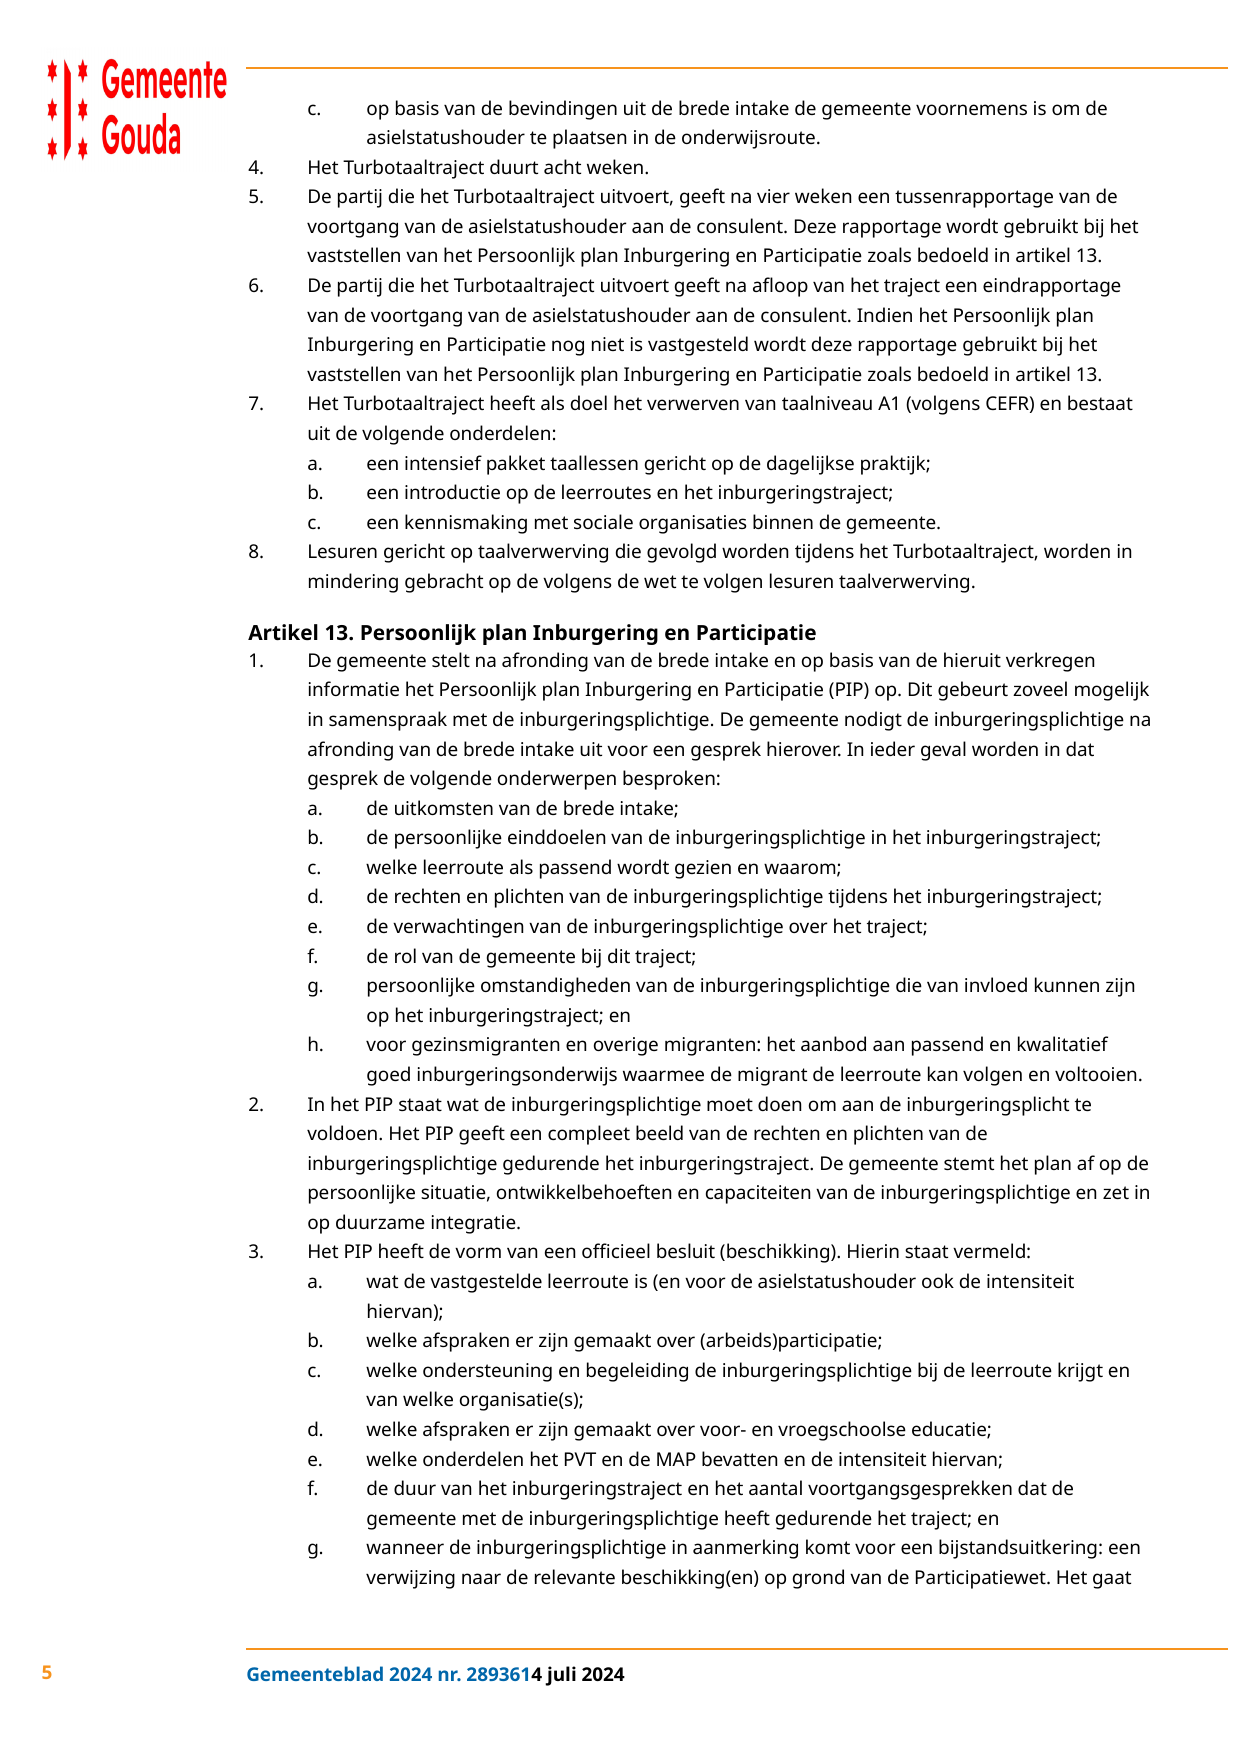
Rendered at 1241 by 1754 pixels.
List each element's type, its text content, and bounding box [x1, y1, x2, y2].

list In het PIP staat wat de inburgeringsplichtige moet doen om aan de inburgeringsplicht te voldoen. Het PIP geeft een compleet beeld van de rechten en plichten van de inburgeringsplichtige gedurende het inburgeringstraject. De gemeente stemt het plan af op de persoonlijke situatie, ontwikkelbehoeften en capaciteiten van de inburgeringsplichtige en zet in op duurzame integratie. [248, 1091, 1152, 1235]
list Het Turbotaaltraject duurt acht weken. [248, 154, 1152, 180]
list wat de vastgestelde leerroute is (en voor de asielstatushouder ook de intensiteit hiervan); [307, 1268, 1152, 1323]
list De partij die het Turbotaaltraject uitvoert geeft na afloop van het traject een eindrapportage van de voortgang van de asielstatushouder aan de consulent. Indien het Persoonlijk plan Inburgering en Participatie nog niet is vastgesteld wordt deze rapportage gebruikt bij het vaststellen van het Persoonlijk plan Inburgering en Participatie zoals bedoeld in artikel 13. [248, 272, 1152, 387]
list Het PIP heeft de vorm van een officieel besluit (beschikking). Hierin staat vermeld: [248, 1239, 1152, 1264]
list de verwachtingen van de inburgeringsplichtige over het traject; [307, 913, 1152, 939]
list de rechten en plichten van de inburgeringsplichtige tijdens het inburgeringstraject; [307, 884, 1152, 909]
list een introductie op de leerroutes en het inburgeringstraject; [307, 479, 1152, 505]
text Artikel 13. Persoonlijk plan Inburgering en Participatie [248, 618, 1152, 647]
list de duur van het inburgeringstraject en het aantal voortgangsgesprekken dat de gemeente met de inburgeringsplichtige heeft gedurende het traject; en [307, 1475, 1152, 1531]
list Lesuren gericht op taalverwerving die gevolgd worden tijdens het Turbotaaltraject, worden in mindering gebracht op de volgens de wet te volgen lesuren taalverwerving. [248, 538, 1152, 594]
list een kennismaking met sociale organisaties binnen de gemeente. [307, 509, 1152, 535]
list welke leerroute als passend wordt gezien en waarom; [307, 854, 1152, 880]
list de uitkomsten van de brede intake; [307, 795, 1152, 821]
list de rol van de gemeente bij dit traject; [307, 943, 1152, 968]
list een intensief pakket taallessen gericht op de dagelijkse praktijk; [307, 450, 1152, 476]
list De partij die het Turbotaaltraject uitvoert, geeft na vier weken een tussenrapportage van de voortgang van de asielstatushouder aan de consulent. Deze rapportage wordt gebruikt bij het vaststellen van het Persoonlijk plan Inburgering en Participatie zoals bedoeld in artikel 13. [248, 183, 1152, 268]
list De gemeente stelt na afronding van de brede intake en op basis van de hieruit verkregen informatie het Persoonlijk plan Inburgering en Participatie (PIP) op. Dit gebeurt zoveel mogelijk in samenspraak met de inburgeringsplichtige. De gemeente nodigt de inburgeringsplichtige na afronding van de brede intake uit voor een gesprek hierover. In ieder geval worden in dat gesprek de volgende onderwerpen besproken: [248, 647, 1152, 791]
list persoonlijke omstandigheden van de inburgeringsplichtige die van invloed kunnen zijn op het inburgeringstraject; en [307, 972, 1152, 1028]
list de persoonlijke einddoelen van de inburgeringsplichtige in het inburgeringstraject; [307, 824, 1152, 850]
list wanneer de inburgeringsplichtige in aanmerking komt voor een bijstandsuitkering: een verwijzing naar de relevante beschikking(en) op grond van de Participatiewet. Het gaat [307, 1534, 1152, 1590]
list welke afspraken er zijn gemaakt over (arbeids)participatie; [307, 1327, 1152, 1353]
list welke ondersteuning en begeleiding de inburgeringsplichtige bij de leerroute krijgt en van welke organisatie(s); [307, 1357, 1152, 1412]
picture [41, 47, 231, 172]
list op basis van de bevindingen uit de brede intake de gemeente voornemens is om de asielstatushouder te plaatsen in de onderwijsroute. [307, 95, 1152, 150]
list voor gezinsmigranten en overige migranten: het aanbod aan passend en kwalitatief goed inburgeringsonderwijs waarmee de migrant de leerroute kan volgen en voltooien. [307, 1032, 1152, 1087]
list welke afspraken er zijn gemaakt over voor- en vroegschoolse educatie; [307, 1416, 1152, 1442]
list welke onderdelen het PVT en de MAP bevatten en de intensiteit hiervan; [307, 1446, 1152, 1471]
list Het Turbotaaltraject heeft als doel het verwerven van taalniveau A1 (volgens CEFR) en bestaat uit de volgende onderdelen: [248, 391, 1152, 446]
